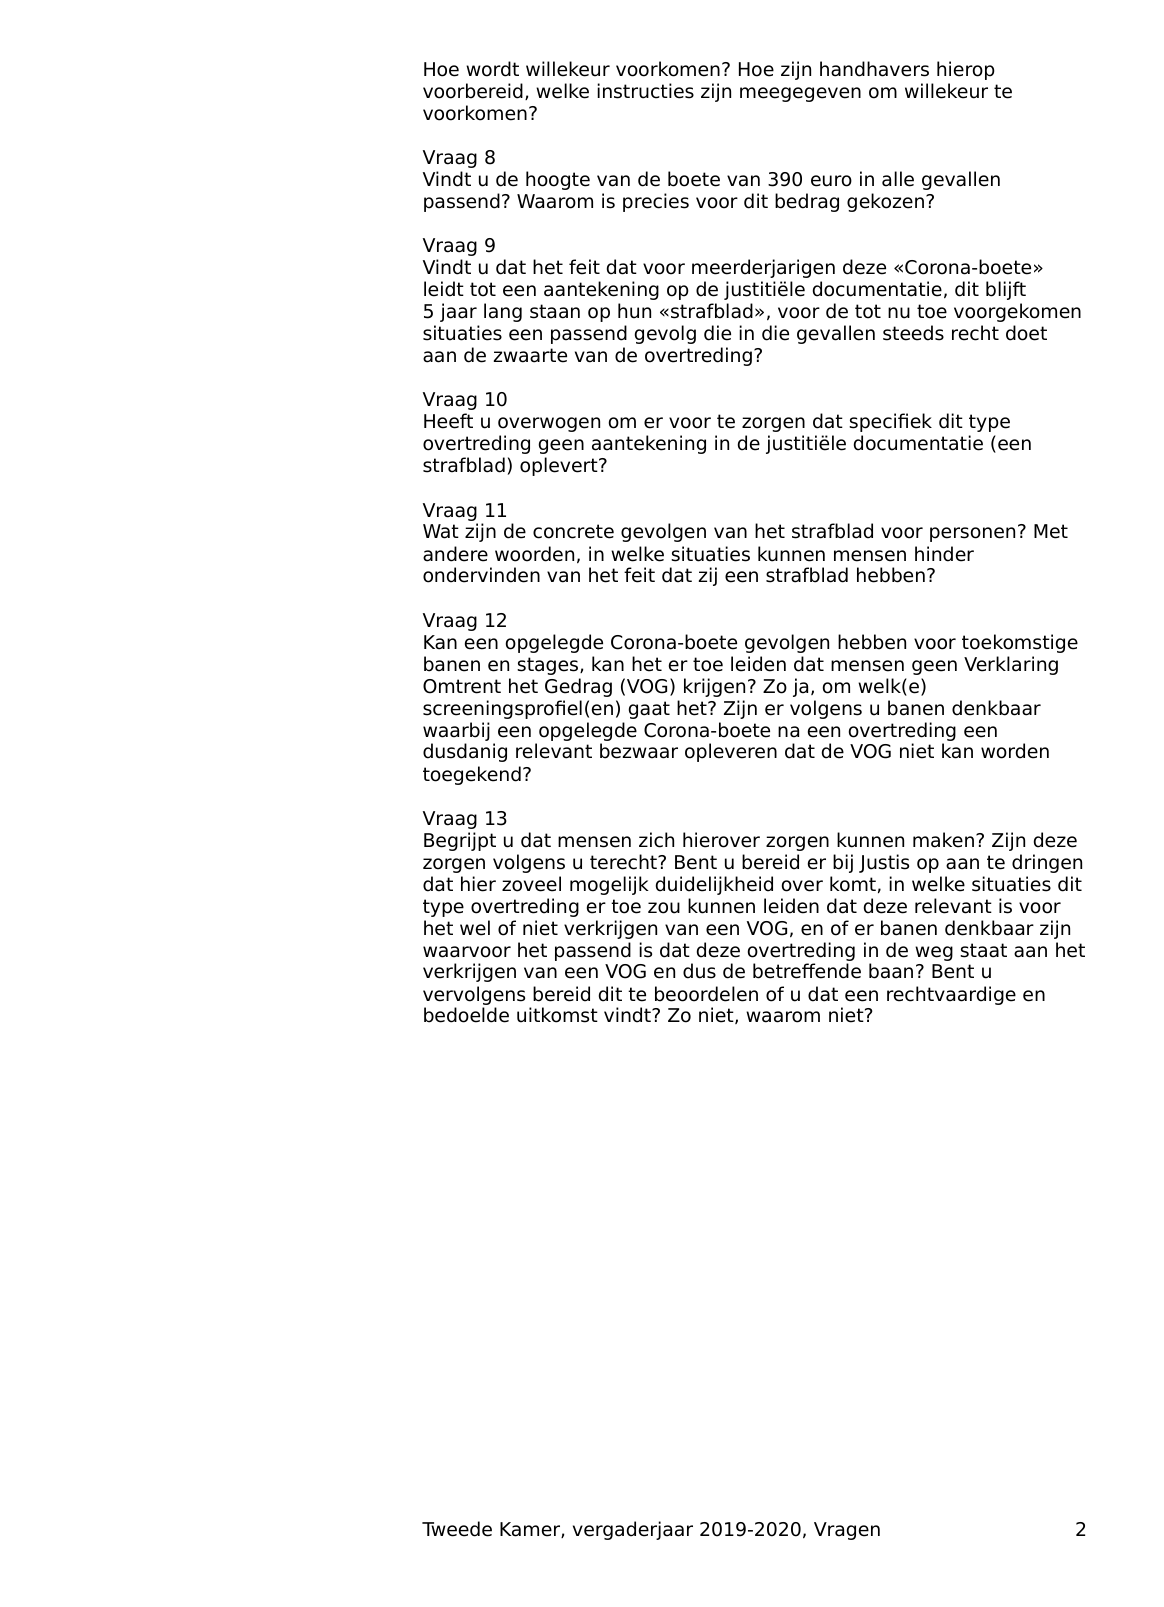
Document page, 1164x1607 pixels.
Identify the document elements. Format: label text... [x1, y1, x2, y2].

text Kan een opgelegde Corona-boete gevolgen hebben voor toekomstige banen en stages, kan het er toe leiden dat mensen geen Verklaring Omtrent het Gedrag (VOG) krijgen? Zo ja, om welk(e) screeningsprofiel(en) gaat het? Zijn er volgens u banen denkbaar waarbij een opgelegde Corona-boete na een overtreding een dusdanig relevant bezwaar opleveren dat de VOG niet kan worden toegekend? [422, 632, 1087, 785]
text Vraag 12 [422, 609, 1087, 632]
text Vraag 8 [422, 147, 1087, 169]
text Wat zijn de concrete gevolgen van het strafblad voor personen? Met andere woorden, in welke situaties kunnen mensen hinder ondervinden van het feit dat zij een strafblad hebben? [422, 521, 1087, 587]
text Hoe wordt willekeur voorkomen? Hoe zijn handhavers hierop voorbereid, welke instructies zijn meegegeven om willekeur te voorkomen? [422, 59, 1087, 125]
text Begrijpt u dat mensen zich hierover zorgen kunnen maken? Zijn deze zorgen volgens u terecht? Bent u bereid er bij Justis op aan te dringen dat hier zoveel mogelijk duidelijkheid over komt, in welke situaties dit type overtreding er toe zou kunnen leiden dat deze relevant is voor het wel of niet verkrijgen van een VOG, en of er banen denkbaar zijn waarvoor het passend is dat deze overtreding in de weg staat aan het verkrijgen van een VOG en dus de betreffende baan? Bent u vervolgens bereid dit te beoordelen of u dat een rechtvaardige en bedoelde uitkomst vindt? Zo niet, waarom niet? [422, 829, 1087, 1027]
text Vraag 10 [422, 389, 1087, 411]
text Vraag 11 [422, 499, 1087, 521]
text Vindt u de hoogte van de boete van 390 euro in alle gevallen passend? Waarom is precies voor dit bedrag gekozen? [422, 169, 1087, 213]
text Vindt u dat het feit dat voor meerderjarigen deze «Corona-boete» leidt tot een aantekening op de justitiële documentatie, dit blijft 5 jaar lang staan op hun «strafblad», voor de tot nu toe voorgekomen situaties een passend gevolg die in die gevallen steeds recht doet aan de zwaarte van de overtreding? [422, 257, 1087, 367]
text Vraag 13 [422, 808, 1087, 829]
text Vraag 9 [422, 235, 1087, 257]
text Heeft u overwogen om er voor te zorgen dat specifiek dit type overtreding geen aantekening in de justitiële documentatie (een strafblad) oplevert? [422, 411, 1087, 477]
